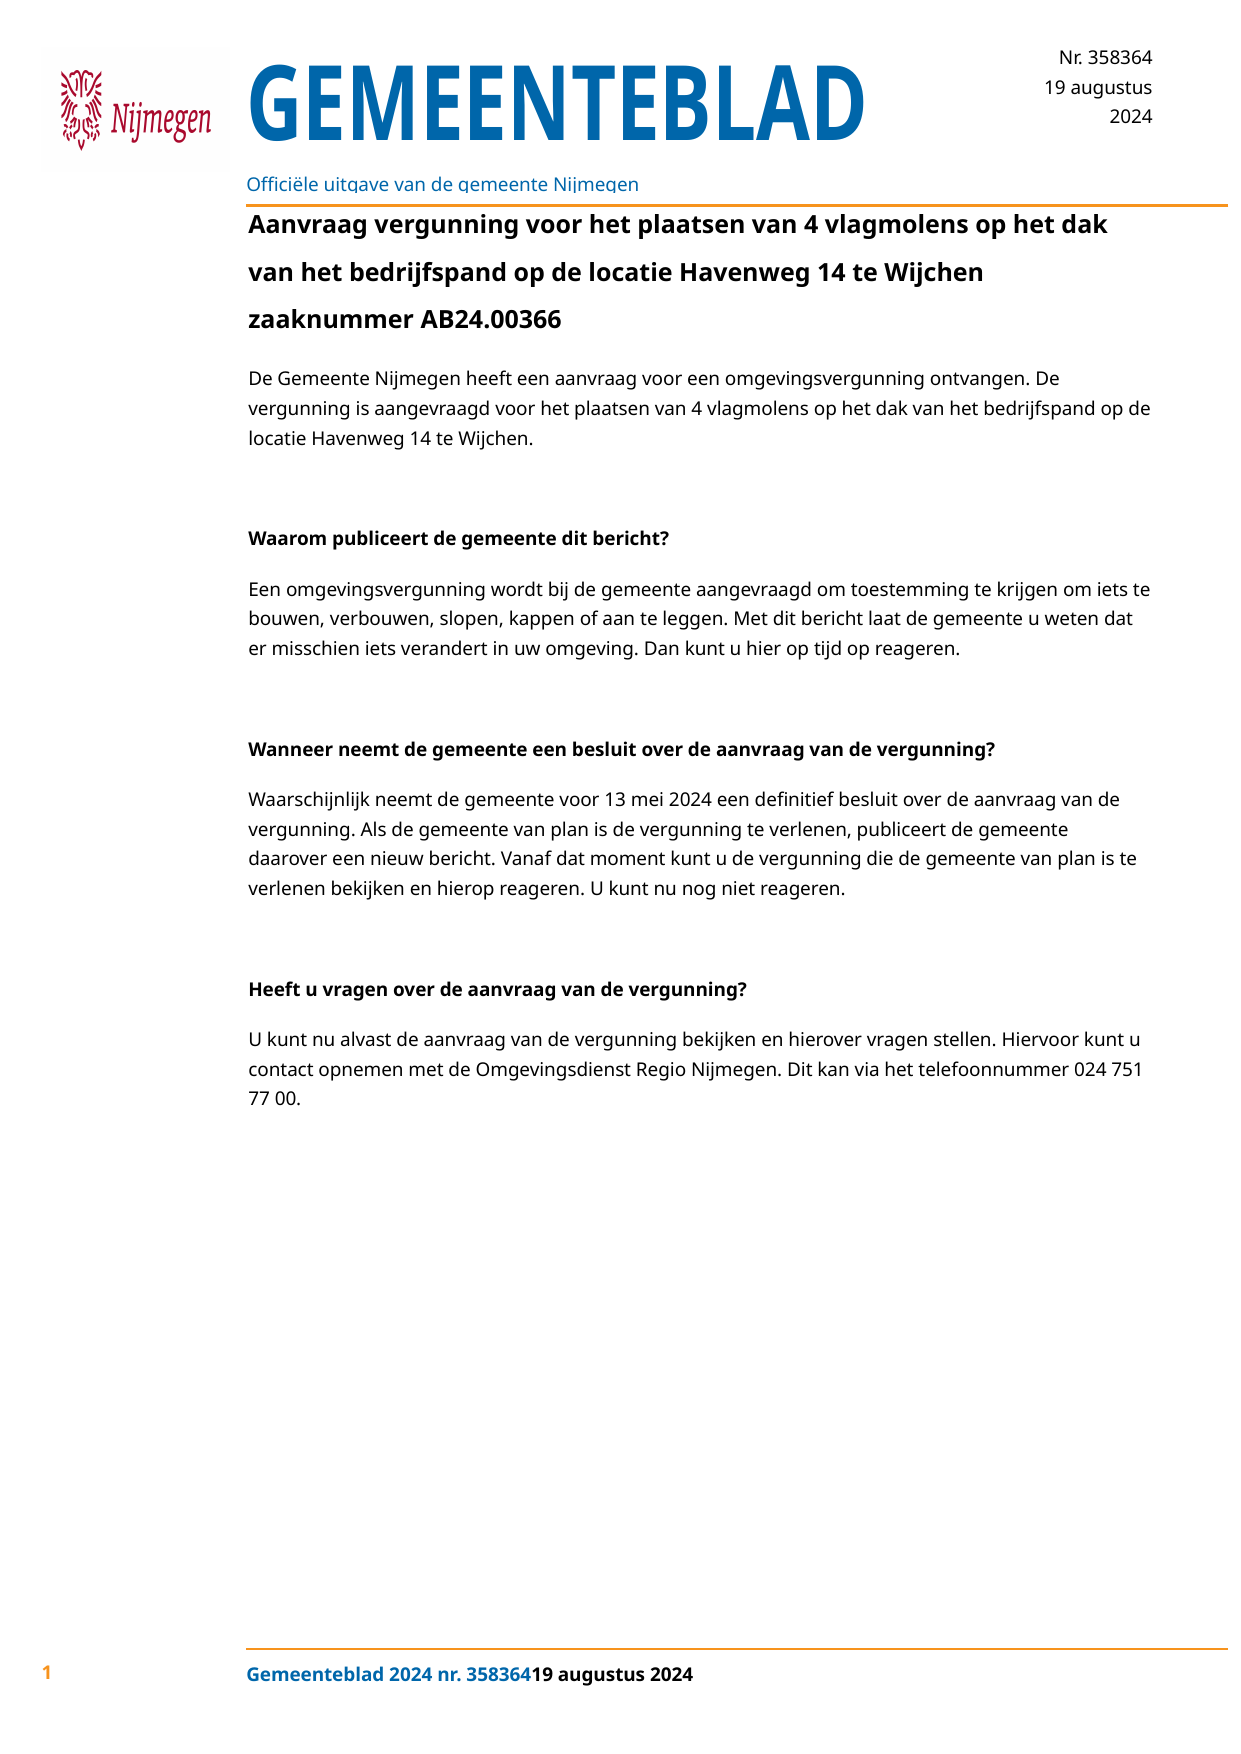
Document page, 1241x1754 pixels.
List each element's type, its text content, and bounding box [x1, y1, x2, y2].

text Heeft u vragen over de aanvraag van de vergunning? [248, 976, 1152, 1002]
text Wanneer neemt de gemeente een besluit over de aanvraag van de vergunning? [248, 736, 1152, 762]
text Een omgevingsvergunning wordt bij de gemeente aangevraagd om toestemming te krijgen om iets te bouwen, verbouwen, slopen, kappen of aan te leggen. Met dit bericht laat de gemeente u weten dat er misschien iets verandert in uw omgeving. Dan kunt u hier op tijd op reageren. [248, 576, 1152, 661]
text U kunt nu alvast de aanvraag van de vergunning bekijken en hierover vragen stellen. Hiervoor kunt u contact opnemen met de Omgevingsdienst Regio Nijmegen. Dit kan via het telefoonnummer 024 751 77 00. [248, 1026, 1152, 1111]
text De Gemeente Nijmegen heeft een aanvraag voor een omgevingsvergunning ontvangen. De vergunning is aangevraagd voor het plaatsen van 4 vlagmolens op het dak van het bedrijfspand op de locatie Havenweg 14 te Wijchen. [248, 366, 1152, 450]
text Aanvraag vergunning voor het plaatsen van 4 vlagmolens op het dak van het bedrijfspand op de locatie Havenweg 14 te Wijchen zaaknummer AB24.00366 [248, 207, 1152, 336]
picture [41, 47, 231, 172]
text Waarom publiceert de gemeente dit bericht? [248, 526, 1152, 551]
text Waarschijnlijk neemt de gemeente voor 13 mei 2024 een definitief besluit over de aanvraag van de vergunning. Als de gemeente van plan is de vergunning te verlenen, publiceert de gemeente daarover een nieuw bericht. Vanaf dat moment kunt u de vergunning die de gemeente van plan is te verlenen bekijken en hierop reageren. U kunt nu nog niet reageren. [248, 786, 1152, 901]
